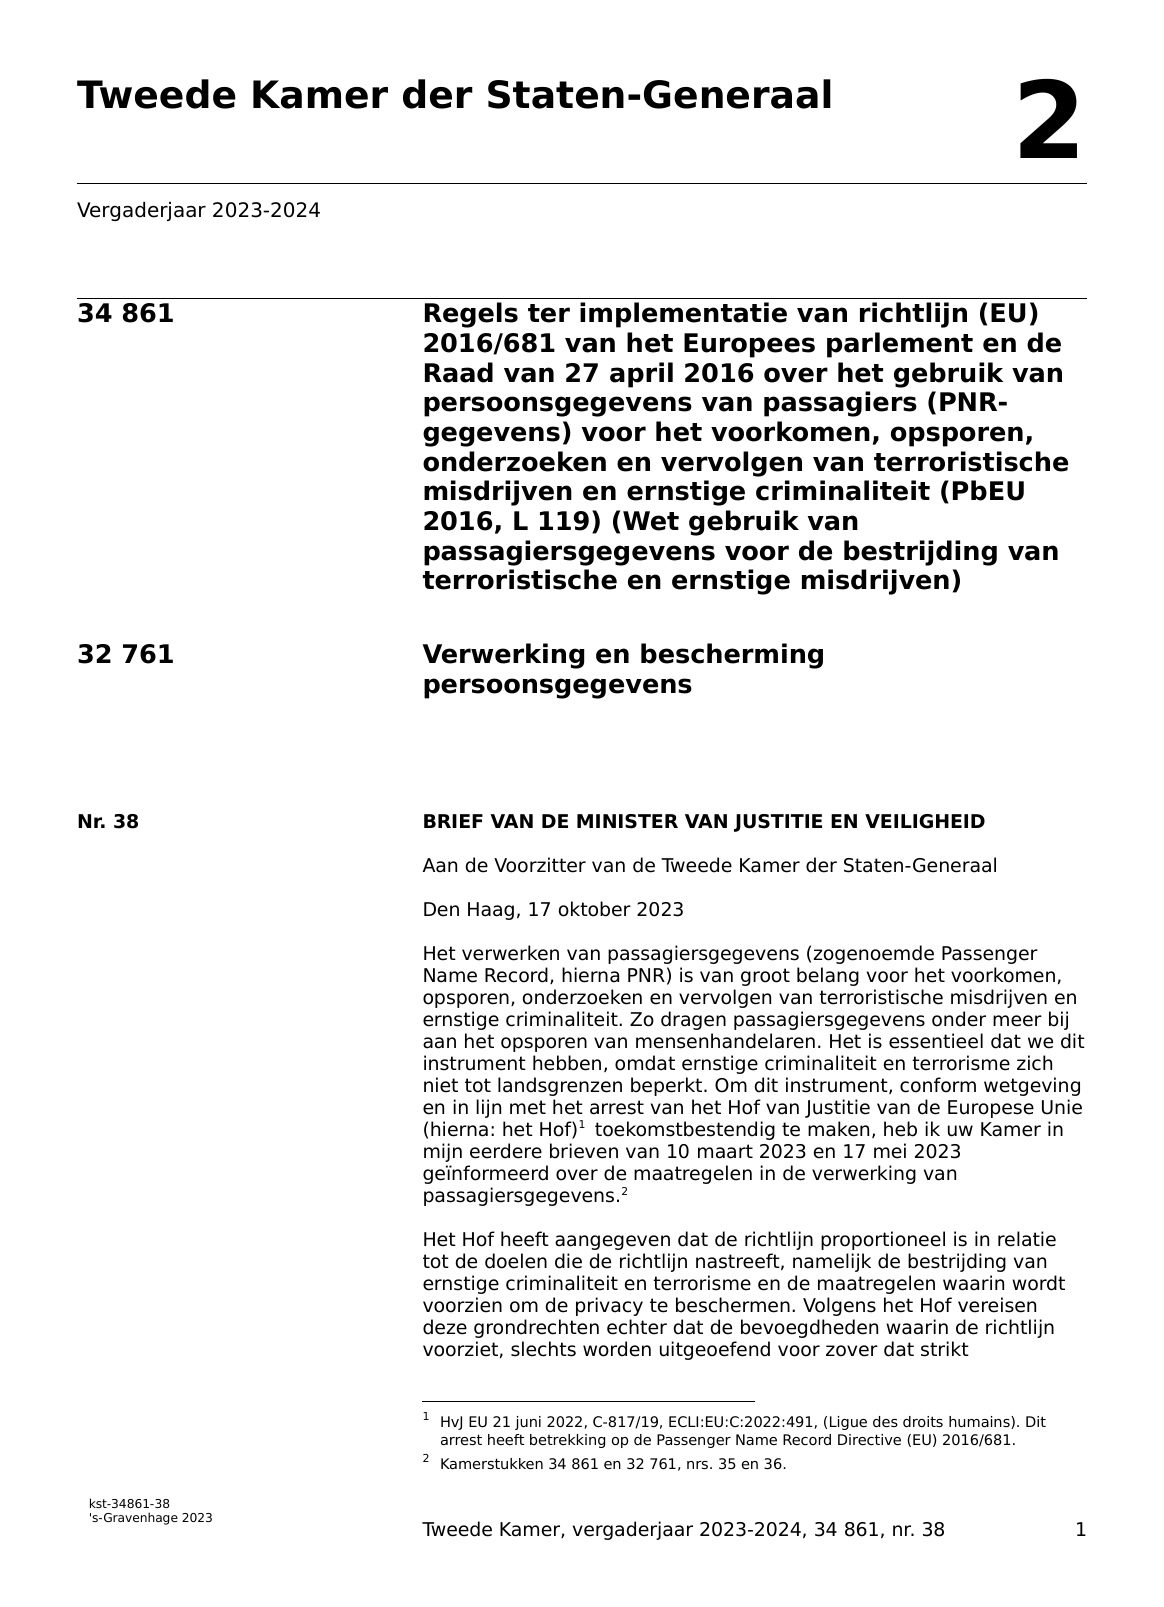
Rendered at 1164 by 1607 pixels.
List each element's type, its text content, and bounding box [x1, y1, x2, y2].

text 's-Gravenhage 2023 [88, 1511, 323, 1525]
text Aan de Voorzitter van de Tweede Kamer der Staten-Generaal [422, 855, 1087, 877]
text Het Hof heeft aangegeven dat de richtlijn proportioneel is in relatie tot de doelen die de richtlijn nastreeft, namelijk de bestrijding van ernstige criminaliteit en terrorisme en de maatregelen waarin wordt voorzien om de privacy te beschermen. Volgens het Hof vereisen deze grondrechten echter dat de bevoegdheden waarin de richtlijn voorziet, slechts worden uitgeoefend voor zover dat strikt [422, 1229, 1087, 1361]
table_header Tweede Kamer der Staten-Generaal [77, 59, 886, 183]
text HvJ EU 21 juni 2022, C-817/19, ECLI:EU:C:2022:491, (Ligue des droits humains). Dit arrest heeft betrekking op de Passenger Name Record Directive (EU) 2016/681. [422, 1410, 1087, 1449]
text kst-34861-38 [88, 1497, 323, 1511]
subtitle 32 761 Verwerking en bescherming persoonsgegevens [77, 640, 1087, 699]
table_header 2 [886, 59, 1087, 183]
text Het verwerken van passagiersgegevens (zogenoemde Passenger Name Record, hierna PNR) is van groot belang voor het voorkomen, opsporen, onderzoeken en vervolgen van terroristische misdrijven en ernstige criminaliteit. Zo dragen passagiersgegevens onder meer bij aan het opsporen van mensenhandelaren. Het is essentieel dat we dit instrument hebben, omdat ernstige criminaliteit en terrorisme zich niet tot landsgrenzen beperkt. Om dit instrument, conform wetgeving en in lijn met het arrest van het Hof van Justitie van de Europese Unie (hierna: het Hof) toekomstbestendig te maken, heb ik uw Kamer in mijn eerdere brieven van 10 maart 2023 en 17 mei 2023 geïnformeerd over de maatregelen in de verwerking van passagiersgegevens. [422, 943, 1087, 1207]
text Kamerstukken 34 861 en 32 761, nrs. 35 en 36. [422, 1452, 1087, 1474]
table_cell Vergaderjaar 2023-2024 [77, 184, 1087, 298]
subtitle 34 861 Regels ter implementatie van richtlijn (EU) 2016/681 van het Europees parlement en de Raad van 27 april 2016 over het gebruik van persoonsgegevens van passagiers (PNR-gegevens) voor het voorkomen, opsporen, onderzoeken en vervolgen van terroristische misdrijven en ernstige criminaliteit (PbEU 2016, L 119) (Wet gebruik van passagiersgegevens voor de bestrijding van terroristische en ernstige misdrijven) [77, 299, 1087, 596]
subtitle Nr. 38 BRIEF VAN DE MINISTER VAN JUSTITIE EN VEILIGHEID [77, 811, 1087, 833]
text Den Haag, 17 oktober 2023 [422, 899, 1087, 921]
